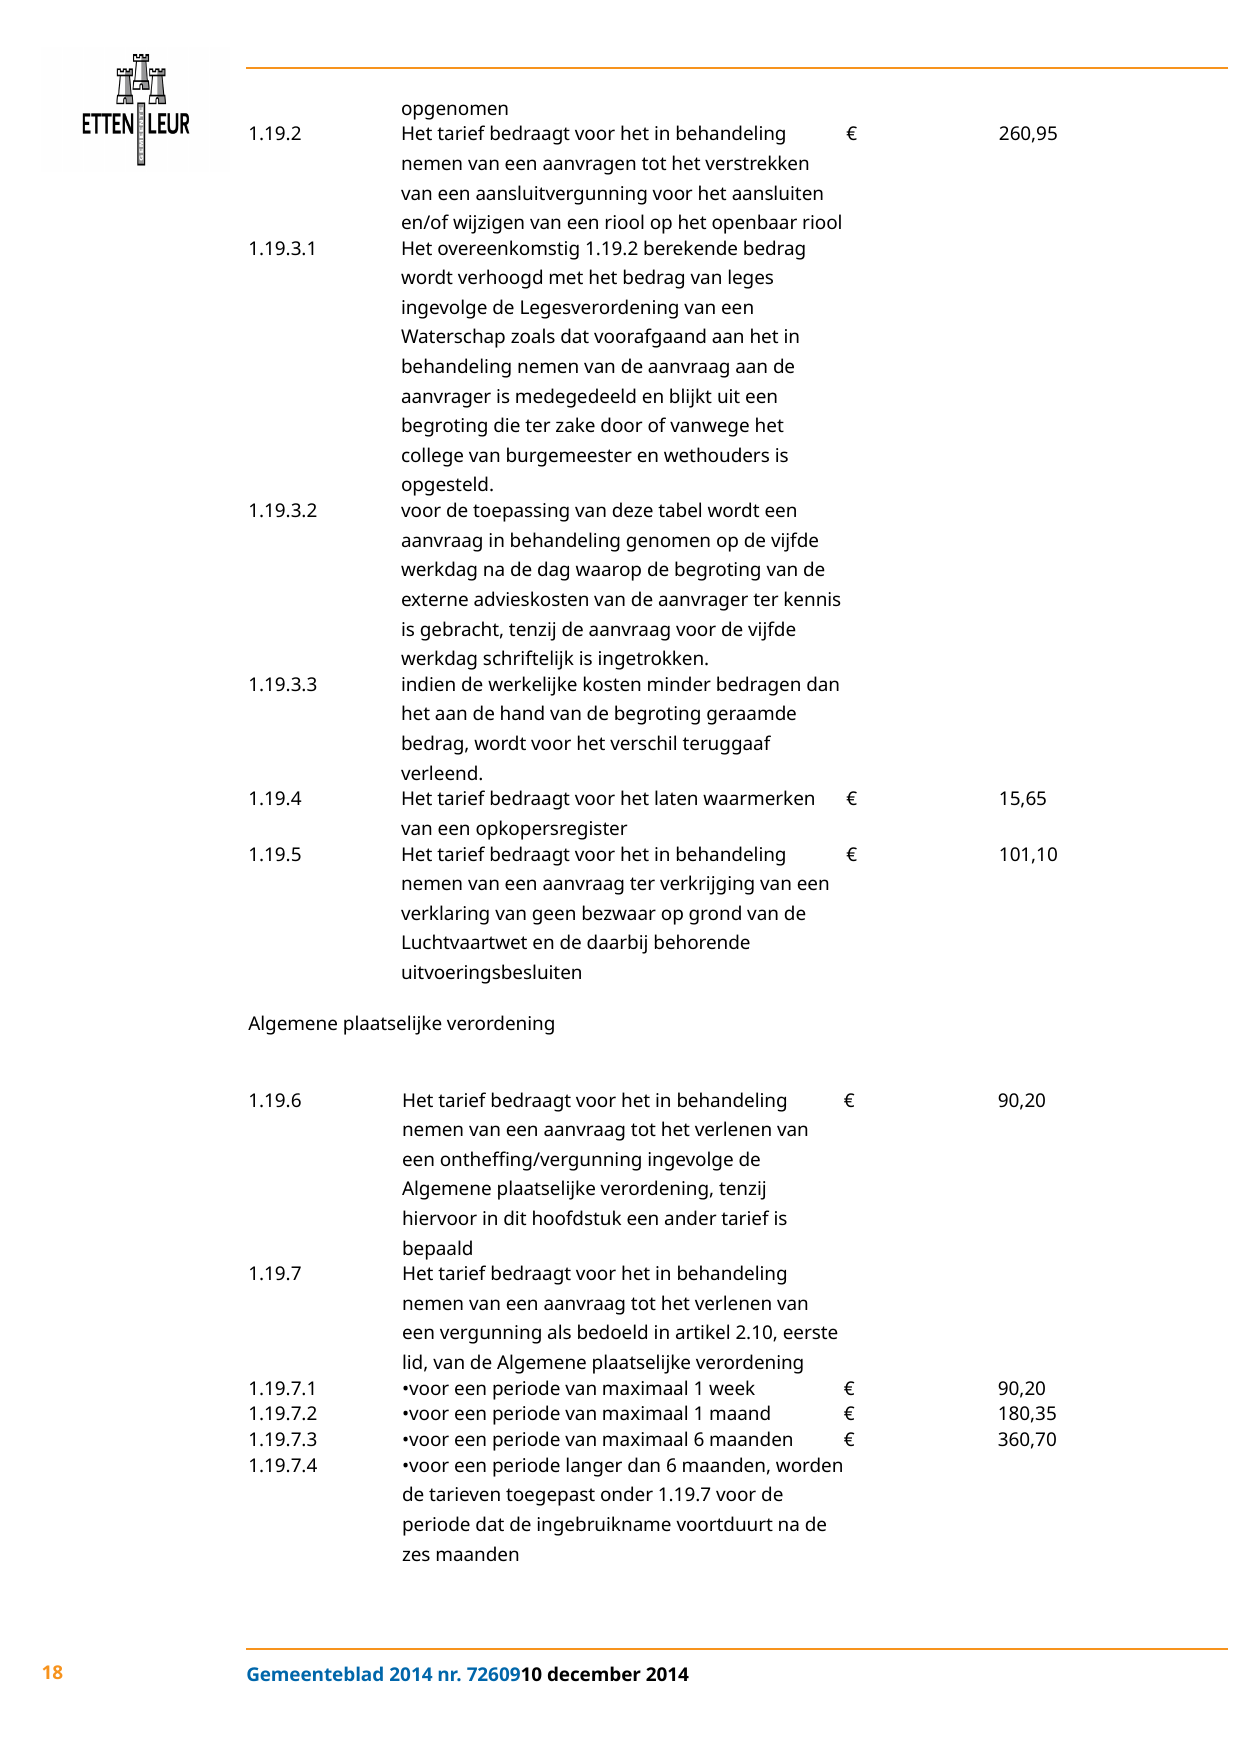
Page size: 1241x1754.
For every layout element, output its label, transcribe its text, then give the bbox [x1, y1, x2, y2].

table_cell Het tarief bedraagt voor het in behandeling nemen van een aanvraag tot het verlenen van een vergunning als bedoeld in artikel 2.10, eerste lid, van de Algemene plaatselijke verordening [402, 1260, 844, 1375]
table_cell 1.19.2 [248, 121, 401, 235]
table_cell 1.19.7 [248, 1260, 402, 1375]
table_header € [844, 1087, 998, 1260]
table_cell •voor een periode van maximaal 1 week [402, 1375, 844, 1401]
table_cell •voor een periode langer dan 6 maanden, worden de tarieven toegepast onder 1.19.7 voor de periode dat de ingebruikname voortduurt na de zes maanden [402, 1452, 844, 1567]
table_cell [999, 95, 1152, 121]
table_cell € [846, 121, 999, 235]
table_cell € [844, 1426, 998, 1452]
table_cell 360,70 [998, 1426, 1152, 1452]
table_cell Het tarief bedraagt voor het in behandeling nemen van een aanvragen tot het verstrekken van een aansluitvergunning voor het aansluiten en/of wijzigen van een riool op het openbaar riool [401, 121, 846, 235]
table_cell 1.19.3.3 [248, 671, 401, 786]
table_cell € [844, 1375, 998, 1401]
table_cell [844, 1452, 998, 1567]
table_cell 15,65 [999, 786, 1152, 841]
table_cell voor de toepassing van deze tabel wordt een aanvraag in behandeling genomen op de vijfde werkdag na de dag waarop de begroting van de externe advieskosten van de aanvrager ter kennis is gebracht, tenzij de aanvraag voor de vijfde werkdag schriftelijk is ingetrokken. [401, 498, 846, 671]
table_cell [844, 1260, 998, 1375]
text Algemene plaatselijke verordening [248, 1011, 1152, 1036]
table_cell 1.19.3.2 [248, 498, 401, 671]
table_header Het tarief bedraagt voor het in behandeling nemen van een aanvraag tot het verlenen van een ontheffing/vergunning ingevolge de Algemene plaatselijke verordening, tenzij hiervoor in dit hoofdstuk een ander tarief is bepaald [402, 1087, 844, 1260]
table_cell [998, 1260, 1152, 1375]
table_cell [248, 95, 401, 121]
table_cell € [846, 841, 999, 985]
table_cell 1.19.5 [248, 841, 401, 985]
table_cell [999, 498, 1152, 671]
table_cell [998, 1452, 1152, 1567]
table_cell Het overeenkomstig 1.19.2 berekende bedrag wordt verhoogd met het bedrag van leges ingevolge de Legesverordening van een Waterschap zoals dat voorafgaand aan het in behandeling nemen van de aanvraag aan de aanvrager is medegedeeld en blijkt uit een begroting die ter zake door of vanwege het college van burgemeester en wethouders is opgesteld. [401, 235, 846, 497]
table_cell Het tarief bedraagt voor het laten waarmerken van een opkopersregister [401, 786, 846, 841]
table_cell 1.19.7.3 [248, 1426, 402, 1452]
table_cell Het tarief bedraagt voor het in behandeling nemen van een aanvraag ter verkrijging van een verklaring van geen bezwaar op grond van de Luchtvaartwet en de daarbij behorende uitvoeringsbesluiten [401, 841, 846, 985]
picture [41, 47, 231, 172]
table_cell [999, 235, 1152, 497]
table_cell opgenomen [401, 95, 846, 121]
table_cell 1.19.7.2 [248, 1401, 402, 1426]
table_cell •voor een periode van maximaal 1 maand [402, 1401, 844, 1426]
table_cell [999, 671, 1152, 786]
table_header 90,20 [998, 1087, 1152, 1260]
table_cell 1.19.4 [248, 786, 401, 841]
table_cell [846, 671, 999, 786]
table_cell •voor een periode van maximaal 6 maanden [402, 1426, 844, 1452]
table_cell 180,35 [998, 1401, 1152, 1426]
table_cell [846, 235, 999, 497]
table_cell 1.19.7.4 [248, 1452, 402, 1567]
table_cell [846, 498, 999, 671]
table_cell € [846, 786, 999, 841]
table_cell 1.19.7.1 [248, 1375, 402, 1401]
table_cell 1.19.3.1 [248, 235, 401, 497]
table_cell indien de werkelijke kosten minder bedragen dan het aan de hand van de begroting geraamde bedrag, wordt voor het verschil teruggaaf verleend. [401, 671, 846, 786]
table_cell € [844, 1401, 998, 1426]
table_cell 90,20 [998, 1375, 1152, 1401]
table_cell [846, 95, 999, 121]
table_header 1.19.6 [248, 1087, 402, 1260]
table_cell 101,10 [999, 841, 1152, 985]
table_cell 260,95 [999, 121, 1152, 235]
